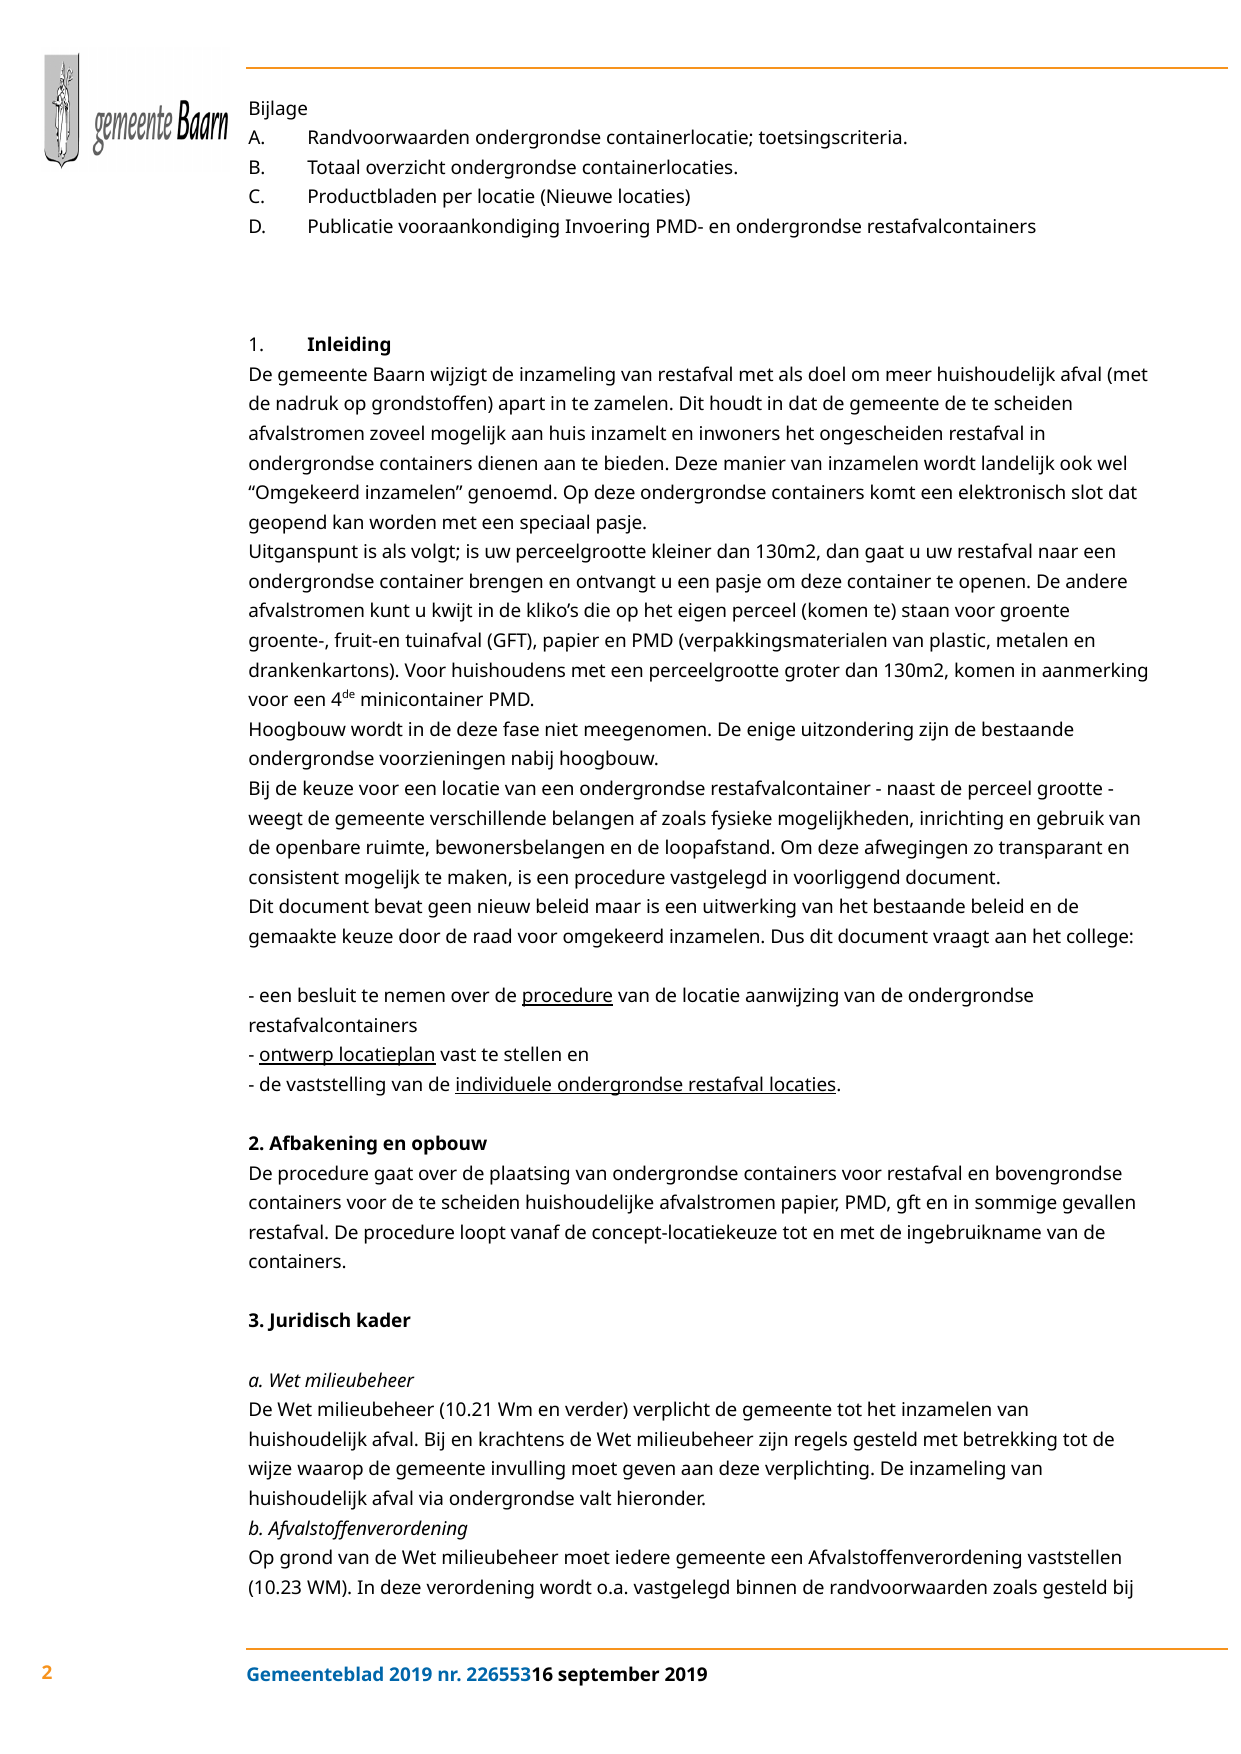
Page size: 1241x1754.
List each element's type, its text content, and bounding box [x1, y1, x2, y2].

text De gemeente Baarn wijzigt de inzameling van restafval met als doel om meer huishoudelijk afval (met de nadruk op grondstoffen) apart in te zamelen. Dit houdt in dat de gemeente de te scheiden afvalstromen zoveel mogelijk aan huis inzamelt en inwoners het ongescheiden restafval in ondergrondse containers dienen aan te bieden. Deze manier van inzamelen wordt landelijk ook wel “Omgekeerd inzamelen” genoemd. Op deze ondergrondse containers komt een elektronisch slot dat geopend kan worden met een speciaal pasje. [248, 361, 1152, 535]
picture [41, 47, 231, 172]
list Productbladen per locatie (Nieuwe locaties) [248, 183, 1152, 209]
text Dit document bevat geen nieuw beleid maar is een uitwerking van het bestaande beleid en de gemaakte keuze door de raad voor omgekeerd inzamelen. Dus dit document vraagt aan het college: [248, 893, 1152, 949]
text 2. Afbakening en opbouw [248, 1130, 1152, 1156]
list Randvoorwaarden ondergrondse containerlocatie; toetsingscriteria. [248, 124, 1152, 150]
text De Wet milieubeheer (10.21 Wm en verder) verplicht de gemeente tot het inzamelen van huishoudelijk afval. Bij en krachtens de Wet milieubeheer zijn regels gesteld met betrekking tot de wijze waarop de gemeente invulling moet geven aan deze verplichting. De inzameling van huishoudelijk afval via ondergrondse valt hieronder. [248, 1396, 1152, 1511]
text b. Afvalstoffenverordening [248, 1515, 1152, 1541]
text - een besluit te nemen over de procedure van de locatie aanwijzing van de ondergrondse restafvalcontainers [248, 982, 1152, 1038]
text - ontwerp locatieplan vast te stellen en [248, 1041, 1152, 1067]
text Hoogbouw wordt in de deze fase niet meegenomen. De enige uitzondering zijn de bestaande ondergrondse voorzieningen nabij hoogbouw. [248, 716, 1152, 771]
text a. Wet milieubeheer [248, 1367, 1152, 1393]
list Totaal overzicht ondergrondse containerlocaties. [248, 154, 1152, 180]
text - de vaststelling van de individuele ondergrondse restafval locaties. [248, 1071, 1152, 1097]
list Inleiding [248, 331, 1152, 357]
text Op grond van de Wet milieubeheer moet iedere gemeente een Afvalstoffenverordening vaststellen (10.23 WM). In deze verordening wordt o.a. vastgelegd binnen de randvoorwaarden zoals gesteld bij [248, 1544, 1152, 1600]
text Bijlage [248, 95, 1152, 121]
text De procedure gaat over de plaatsing van ondergrondse containers voor restafval en bovengrondse containers voor de te scheiden huishoudelijke afvalstromen papier, PMD, gft en in sommige gevallen restafval. De procedure loopt vanaf de concept-locatiekeuze tot en met de ingebruikname van de containers. [248, 1160, 1152, 1274]
text 3. Juridisch kader [248, 1308, 1152, 1333]
list Publicatie vooraankondiging Invoering PMD- en ondergrondse restafvalcontainers [248, 213, 1152, 239]
text Uitganspunt is als volgt; is uw perceelgrootte kleiner dan 130m2, dan gaat u uw restafval naar een ondergrondse container brengen en ontvangt u een pasje om deze container te openen. De andere afvalstromen kunt u kwijt in de kliko’s die op het eigen perceel (komen te) staan voor groente groente-, fruit-en tuinafval (GFT), papier en PMD (verpakkingsmaterialen van plastic, metalen en drankenkartons). Voor huishoudens met een perceelgrootte groter dan 130m2, komen in aanmerking voor een 4de minicontainer PMD. [248, 538, 1152, 712]
text Bij de keuze voor een locatie van een ondergrondse restafvalcontainer - naast de perceel grootte - weegt de gemeente verschillende belangen af zoals fysieke mogelijkheden, inrichting en gebruik van de openbare ruimte, bewonersbelangen en de loopafstand. Om deze afwegingen zo transparant en consistent mogelijk te maken, is een procedure vastgelegd in voorliggend document. [248, 775, 1152, 890]
